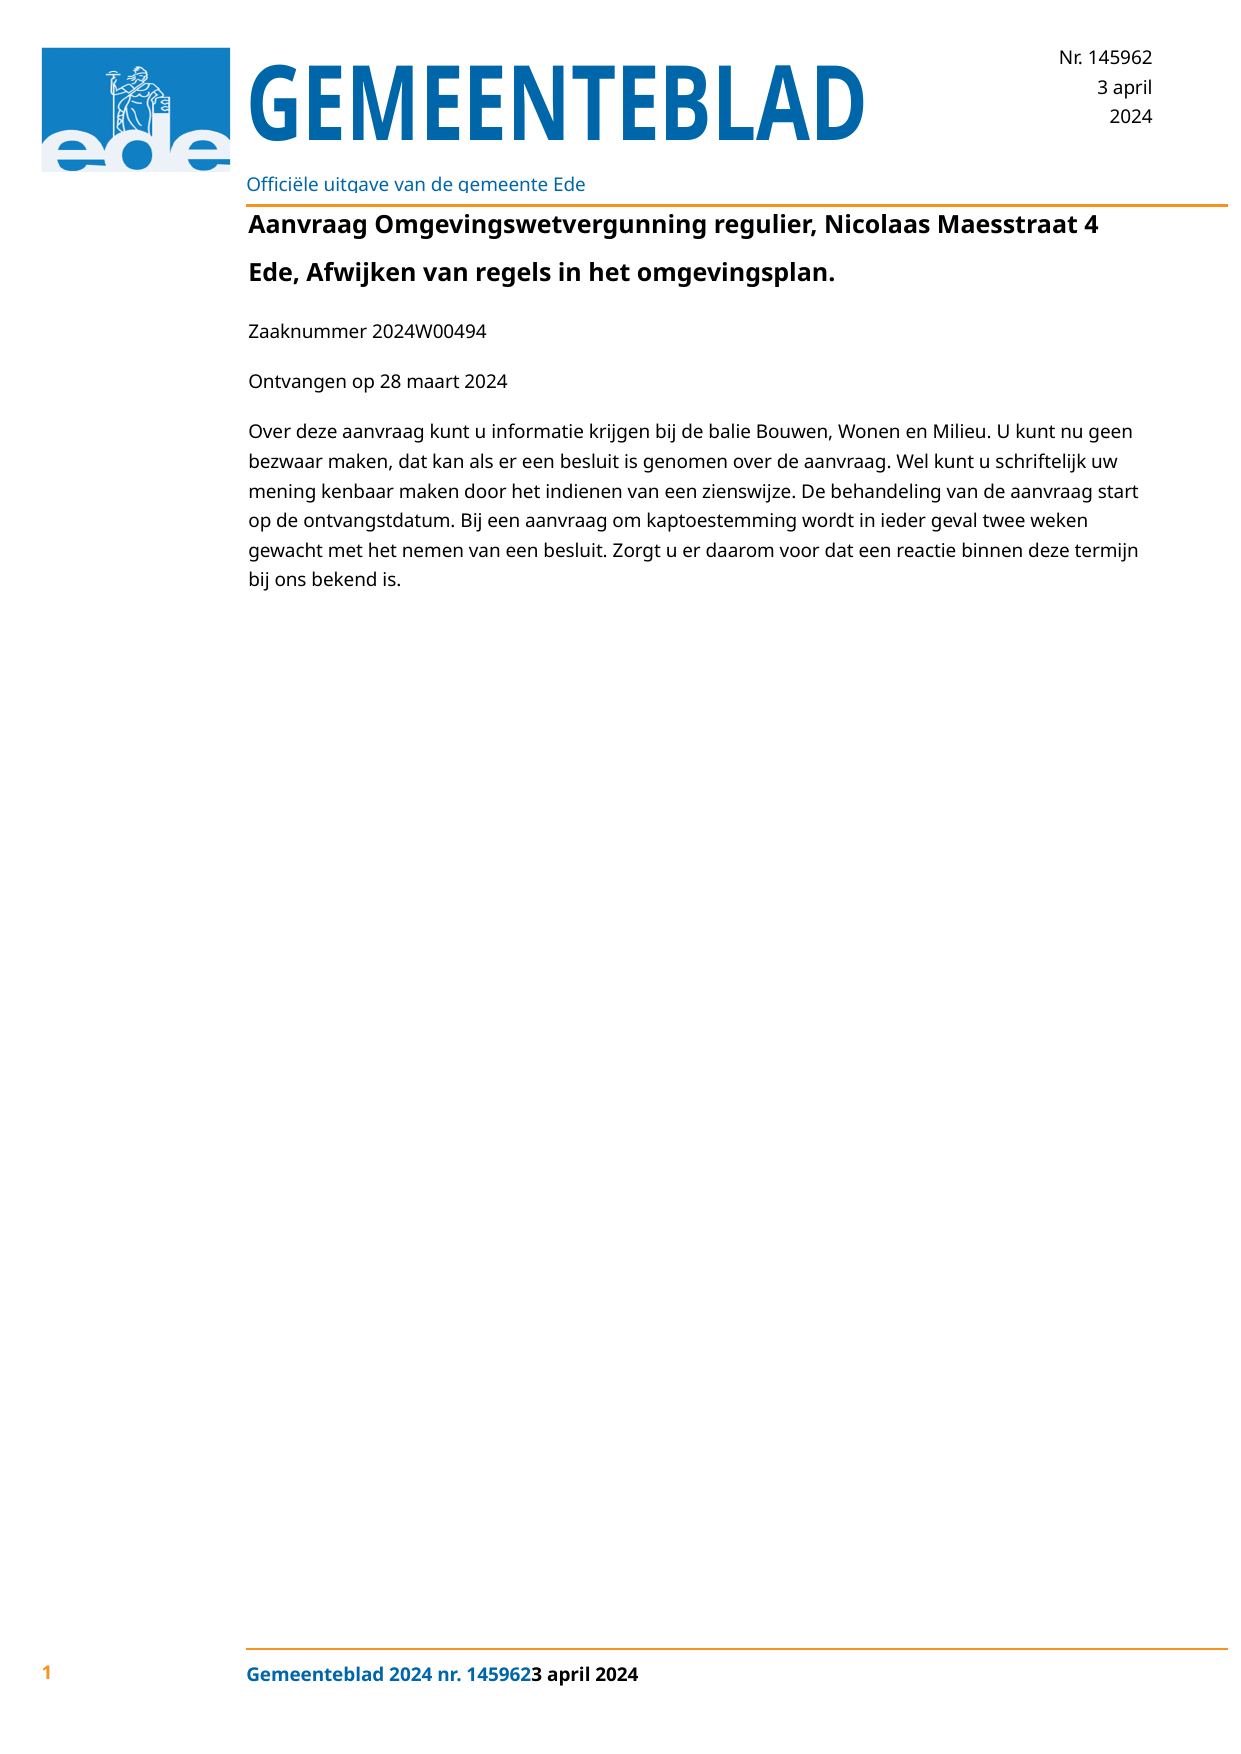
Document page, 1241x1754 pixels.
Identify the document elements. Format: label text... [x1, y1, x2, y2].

text Zaaknummer 2024W00494 [248, 318, 1152, 344]
text Over deze aanvraag kunt u informatie krijgen bij de balie Bouwen, Wonen en Milieu. U kunt nu geen bezwaar maken, dat kan als er een besluit is genomen over de aanvraag. Wel kunt u schriftelijk uw mening kenbaar maken door het indienen van een zienswijze. De behandeling van de aanvraag start op de ontvangstdatum. Bij een aanvraag om kaptoestemming wordt in ieder geval twee weken gewacht met het nemen van een besluit. Zorgt u er daarom voor dat een reactie binnen deze termijn bij ons bekend is. [248, 419, 1152, 592]
text Aanvraag Omgevingswetvergunning regulier, Nicolaas Maesstraat 4 Ede, Afwijken van regels in het omgevingsplan. [248, 207, 1152, 288]
text Ontvangen op 28 maart 2024 [248, 368, 1152, 394]
picture [41, 47, 231, 172]
